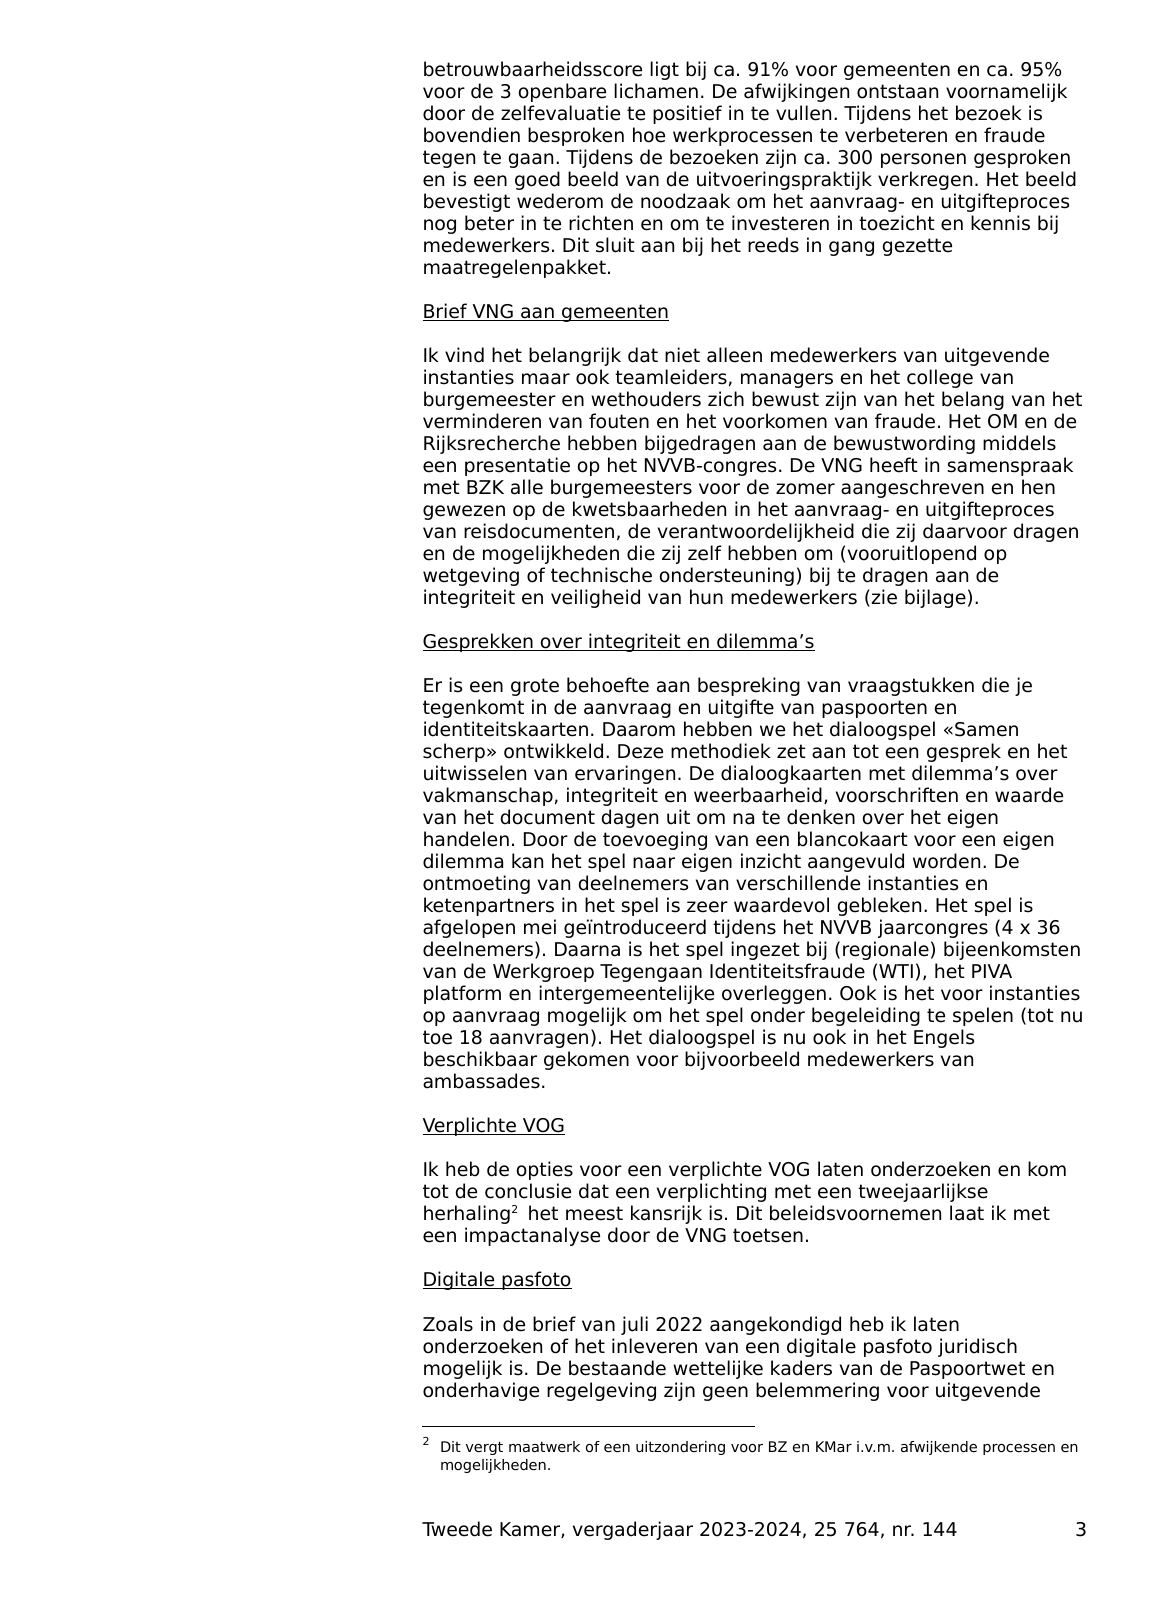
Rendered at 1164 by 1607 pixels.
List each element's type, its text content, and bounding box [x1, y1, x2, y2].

subtitle Digitale pasfoto [422, 1269, 1087, 1291]
text Zoals in de brief van juli 2022 aangekondigd heb ik laten onderzoeken of het inleveren van een digitale pasfoto juridisch mogelijk is. De bestaande wettelijke kaders van de Paspoortwet en onderhavige regelgeving zijn geen belemmering voor uitgevende [422, 1313, 1087, 1401]
subtitle Verplichte VOG [422, 1115, 1087, 1137]
text Ik heb de opties voor een verplichte VOG laten onderzoeken en kom tot de conclusie dat een verplichting met een tweejaarlijkse herhaling het meest kansrijk is. Dit beleidsvoornemen laat ik met een impactanalyse door de VNG toetsen. [422, 1159, 1087, 1247]
subtitle Brief VNG aan gemeenten [422, 301, 1087, 323]
text Ik vind het belangrijk dat niet alleen medewerkers van uitgevende instanties maar ook teamleiders, managers en het college van burgemeester en wethouders zich bewust zijn van het belang van het verminderen van fouten en het voorkomen van fraude. Het OM en de Rijksrecherche hebben bijgedragen aan de bewustwording middels een presentatie op het NVVB-congres. De VNG heeft in samenspraak met BZK alle burgemeesters voor de zomer aangeschreven en hen gewezen op de kwetsbaarheden in het aanvraag- en uitgifteproces van reisdocumenten, de verantwoordelijkheid die zij daarvoor dragen en de mogelijkheden die zij zelf hebben om (vooruitlopend op wetgeving of technische ondersteuning) bij te dragen aan de integriteit en veiligheid van hun medewerkers (zie bijlage). [422, 345, 1087, 609]
text Dit vergt maatwerk of een uitzondering voor BZ en KMar i.v.m. afwijkende processen en mogelijkheden. [422, 1435, 1087, 1474]
text Er is een grote behoefte aan bespreking van vraagstukken die je tegenkomt in de aanvraag en uitgifte van paspoorten en identiteitskaarten. Daarom hebben we het dialoogspel «Samen scherp» ontwikkeld. Deze methodiek zet aan tot een gesprek en het uitwisselen van ervaringen. De dialoogkaarten met dilemma’s over vakmanschap, integriteit en weerbaarheid, voorschriften en waarde van het document dagen uit om na te denken over het eigen handelen. Door de toevoeging van een blancokaart voor een eigen dilemma kan het spel naar eigen inzicht aangevuld worden. De ontmoeting van deelnemers van verschillende instanties en ketenpartners in het spel is zeer waardevol gebleken. Het spel is afgelopen mei geïntroduceerd tijdens het NVVB jaarcongres (4 x 36 deelnemers). Daarna is het spel ingezet bij (regionale) bijeenkomsten van de Werkgroep Tegengaan Identiteitsfraude (WTI), het PIVA platform en intergemeentelijke overleggen. Ook is het voor instanties op aanvraag mogelijk om het spel onder begeleiding te spelen (tot nu toe 18 aanvragen). Het dialoogspel is nu ook in het Engels beschikbaar gekomen voor bijvoorbeeld medewerkers van ambassades. [422, 675, 1087, 1093]
subtitle Gesprekken over integriteit en dilemma’s [422, 631, 1087, 653]
text betrouwbaarheidsscore ligt bij ca. 91% voor gemeenten en ca. 95% voor de 3 openbare lichamen. De afwijkingen ontstaan voornamelijk door de zelfevaluatie te positief in te vullen. Tijdens het bezoek is bovendien besproken hoe werkprocessen te verbeteren en fraude tegen te gaan. Tijdens de bezoeken zijn ca. 300 personen gesproken en is een goed beeld van de uitvoeringspraktijk verkregen. Het beeld bevestigt wederom de noodzaak om het aanvraag- en uitgifteproces nog beter in te richten en om te investeren in toezicht en kennis bij medewerkers. Dit sluit aan bij het reeds in gang gezette maatregelenpakket. [422, 59, 1087, 279]
